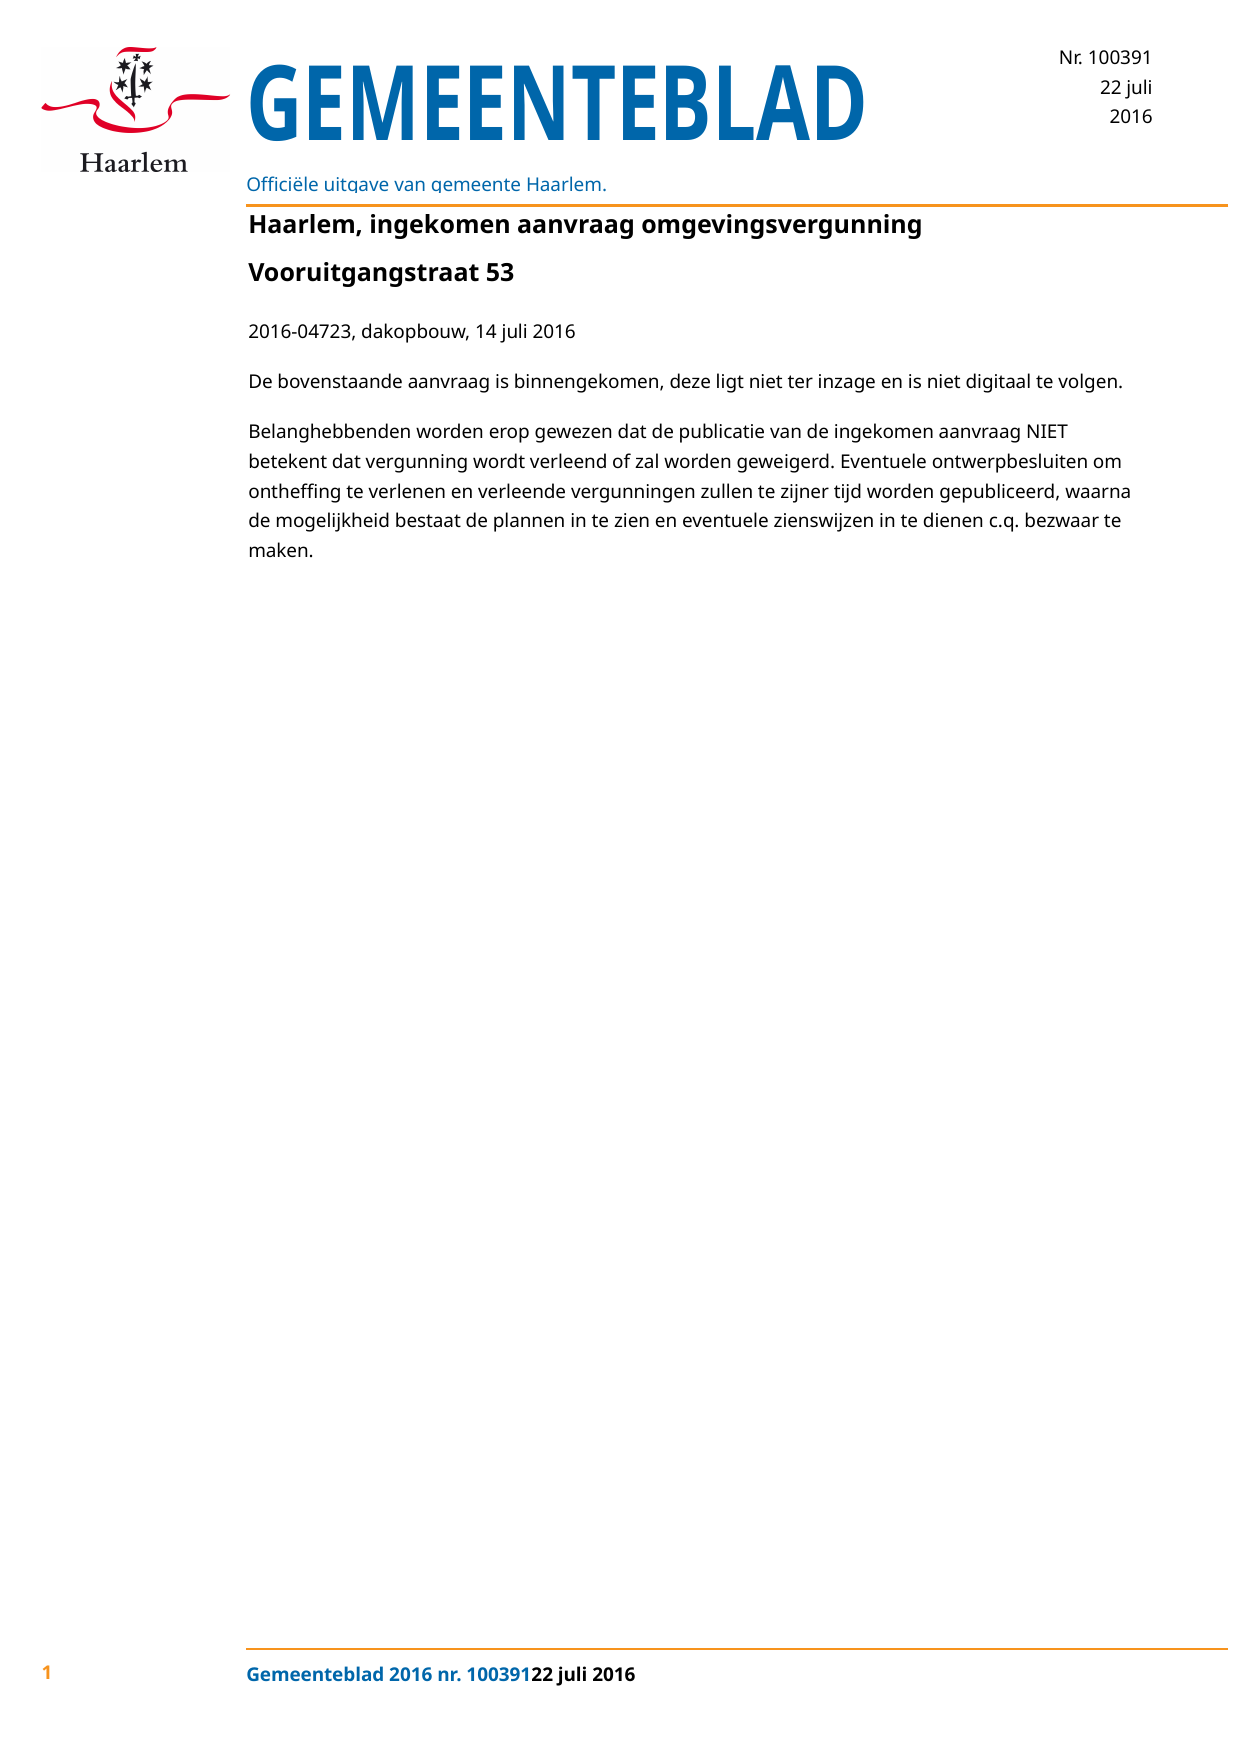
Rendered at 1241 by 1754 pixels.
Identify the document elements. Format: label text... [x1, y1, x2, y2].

text 2016-04723, dakopbouw, 14 juli 2016 [248, 318, 1152, 344]
text Haarlem, ingekomen aanvraag omgevingsvergunning Vooruitgangstraat 53 [248, 207, 1152, 288]
text De bovenstaande aanvraag is binnengekomen, deze ligt niet ter inzage en is niet digitaal te volgen. [248, 368, 1152, 394]
text Belanghebbenden worden erop gewezen dat de publicatie van de ingekomen aanvraag NIET betekent dat vergunning wordt verleend of zal worden geweigerd. Eventuele ontwerpbesluiten om ontheffing te verlenen en verleende vergunningen zullen te zijner tijd worden gepubliceerd, waarna de mogelijkheid bestaat de plannen in te zien en eventuele zienswijzen in te dienen c.q. bezwaar te maken. [248, 419, 1152, 563]
picture [41, 47, 231, 172]
